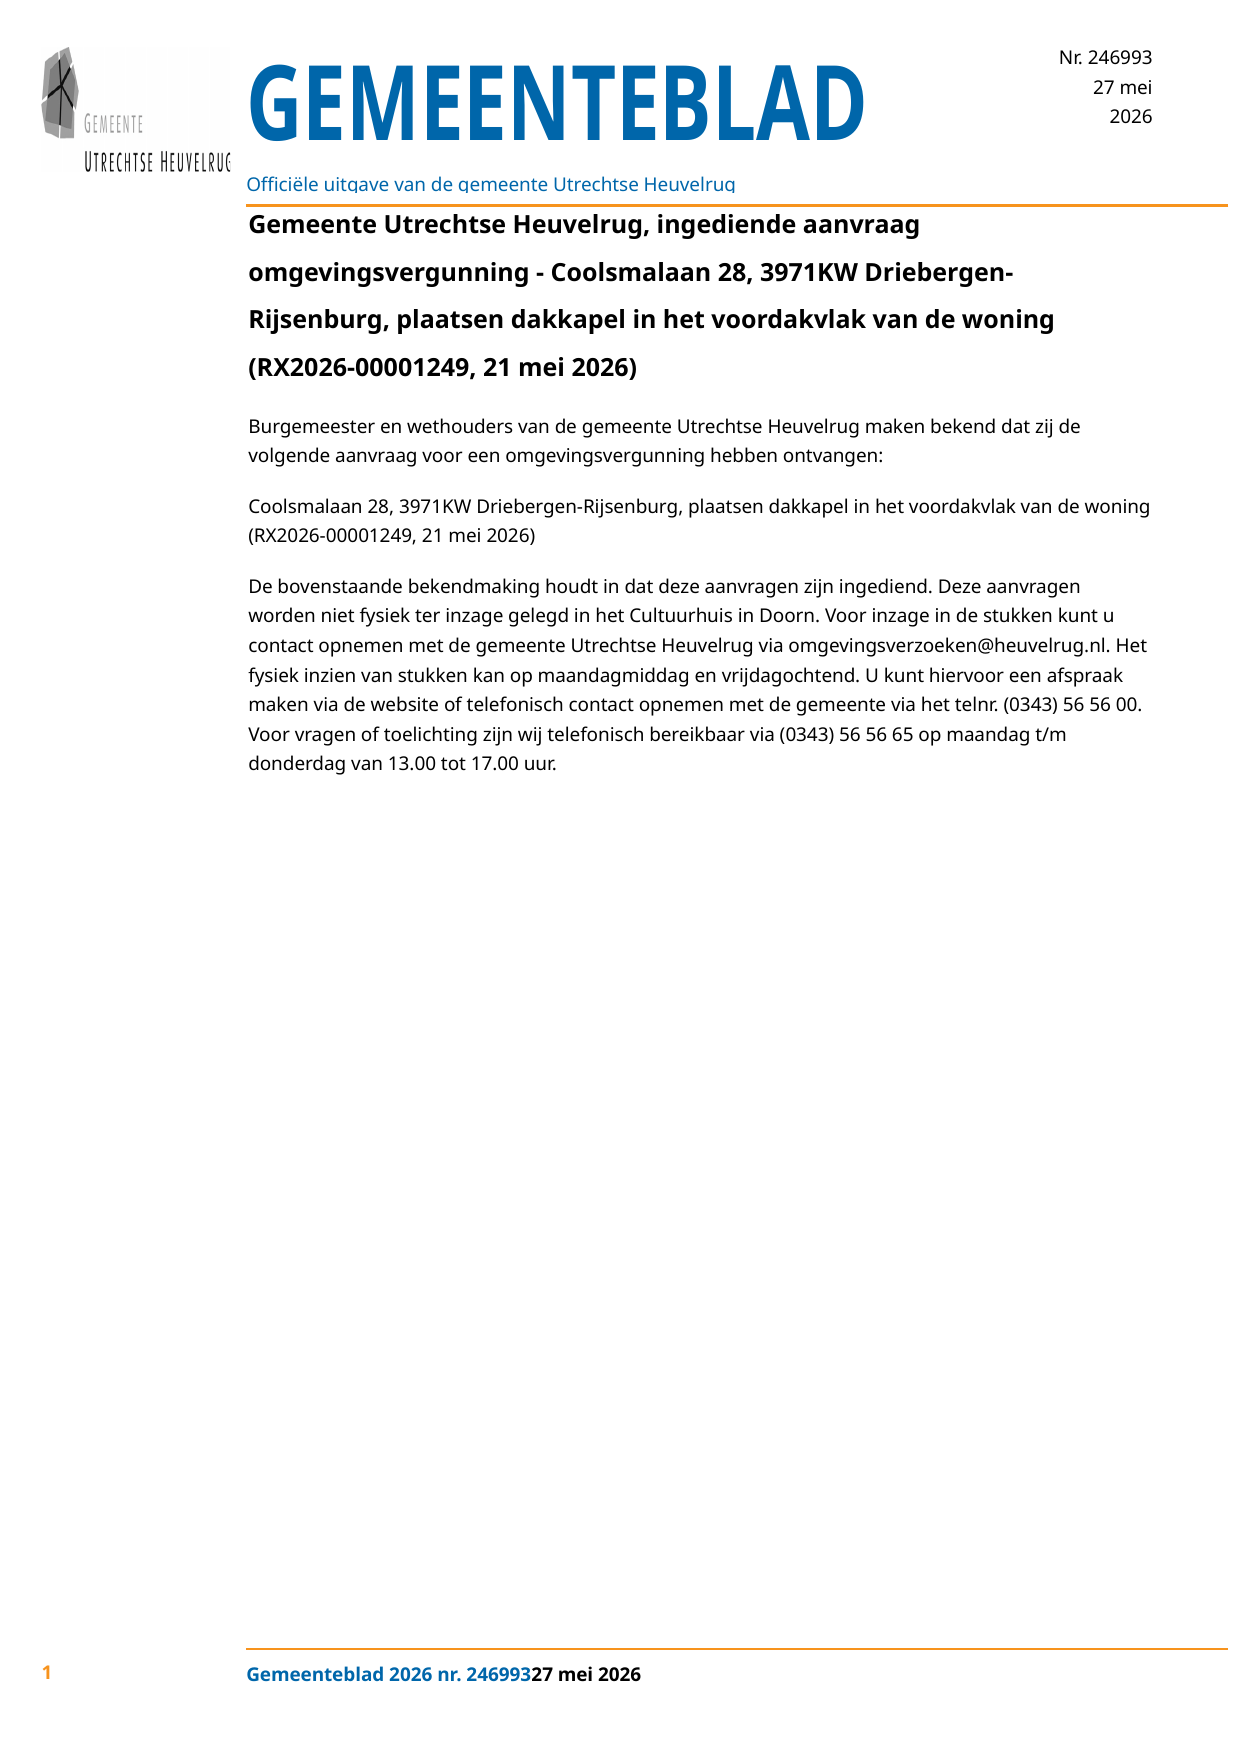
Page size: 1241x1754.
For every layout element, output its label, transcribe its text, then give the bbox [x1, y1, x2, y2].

text Gemeente Utrechtse Heuvelrug, ingediende aanvraag omgevingsvergunning - Coolsmalaan 28, 3971KW Driebergen-Rijsenburg, plaatsen dakkapel in het voordakvlak van de woning (RX2026-00001249, 21 mei 2026) [248, 207, 1152, 384]
text Coolsmalaan 28, 3971KW Driebergen-Rijsenburg, plaatsen dakkapel in het voordakvlak van de woning (RX2026-00001249, 21 mei 2026) [248, 493, 1152, 548]
text Burgemeester en wethouders van de gemeente Utrechtse Heuvelrug maken bekend dat zij de volgende aanvraag voor een omgevingsvergunning hebben ontvangen: [248, 413, 1152, 468]
picture [41, 47, 231, 172]
text De bovenstaande bekendmaking houdt in dat deze aanvragen zijn ingediend. Deze aanvragen worden niet fysiek ter inzage gelegd in het Cultuurhuis in Doorn. Voor inzage in de stukken kunt u contact opnemen met de gemeente Utrechtse Heuvelrug via omgevingsverzoeken@heuvelrug.nl. Het fysiek inzien van stukken kan op maandagmiddag en vrijdagochtend. U kunt hiervoor een afspraak maken via de website of telefonisch contact opnemen met de gemeente via het telnr. (0343) 56 56 00. Voor vragen of toelichting zijn wij telefonisch bereikbaar via (0343) 56 56 65 op maandag t/m donderdag van 13.00 tot 17.00 uur. [248, 573, 1152, 776]
